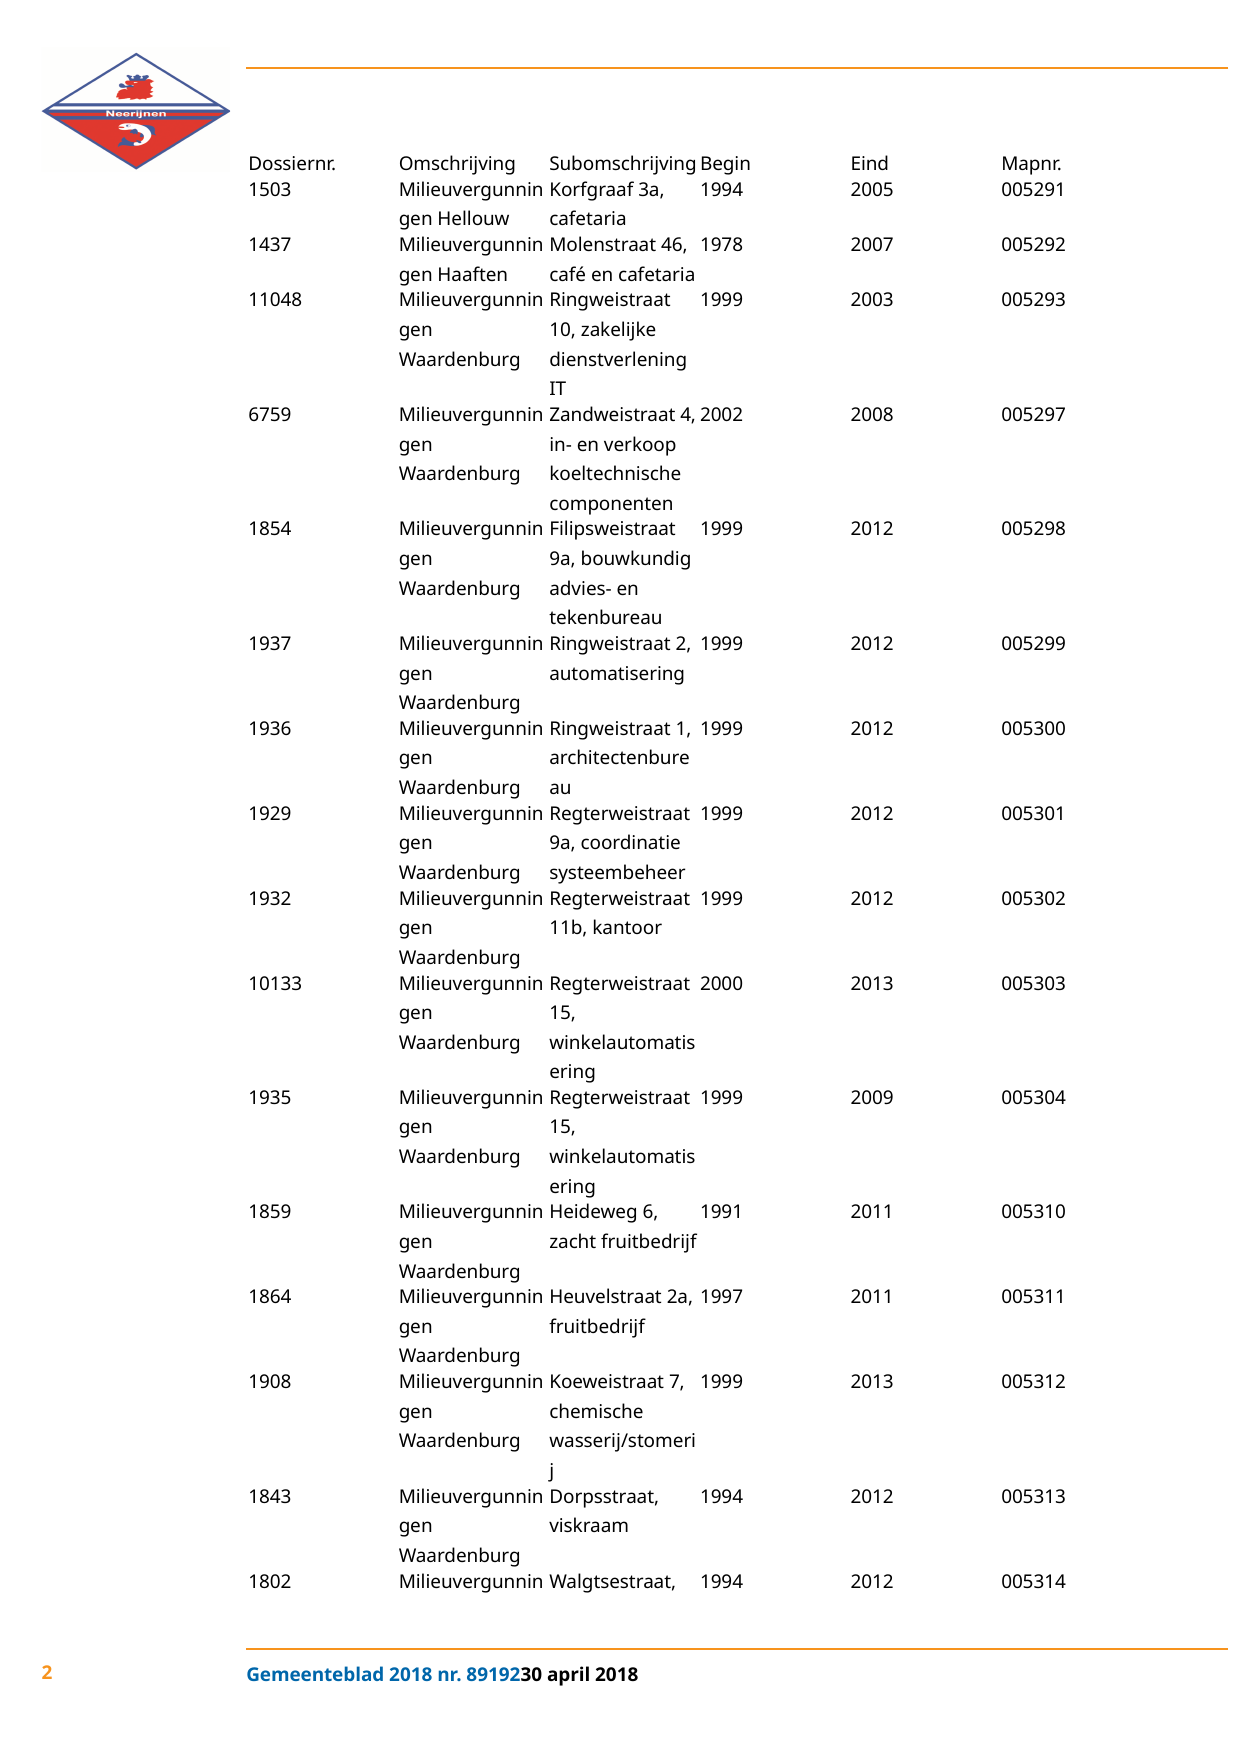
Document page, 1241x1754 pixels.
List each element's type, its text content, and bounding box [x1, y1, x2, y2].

table_cell 2012 [850, 630, 1001, 715]
table_cell Milieuvergunningen Waardenburg [399, 1084, 549, 1199]
table_cell Milieuvergunningen Waardenburg [399, 401, 549, 516]
table_header Subomschrijving [549, 150, 700, 176]
table_cell Ringweistraat 2, automatisering [549, 630, 700, 715]
table_cell 2012 [850, 1568, 1001, 1593]
table_cell 2013 [850, 970, 1001, 1084]
table_cell Milieuvergunningen Waardenburg [399, 970, 549, 1084]
table_cell 2013 [850, 1369, 1001, 1483]
table_cell Molenstraat 46, café en cafetaria [549, 231, 700, 287]
table_cell Milieuvergunningen Waardenburg [399, 1284, 549, 1368]
table_cell Ringweistraat 10, zakelijke dienstverlening IT [549, 287, 700, 401]
table_cell 1935 [248, 1084, 398, 1199]
table_header Dossiernr. [248, 150, 398, 176]
table_cell Korfgraaf 3a, cafetaria [549, 176, 700, 231]
table_cell Milieuvergunningen Waardenburg [399, 715, 549, 800]
table_cell Regterweistraat 15, winkelautomatisering [549, 1084, 700, 1199]
table_cell 005301 [1001, 800, 1152, 885]
table_cell 2008 [850, 401, 1001, 516]
table_cell Heideweg 6, zacht fruitbedrijf [549, 1199, 700, 1283]
table_cell 005299 [1001, 630, 1152, 715]
table_cell 6759 [248, 401, 398, 516]
table_header Omschrijving [399, 150, 549, 176]
table_cell 2012 [850, 516, 1001, 630]
table_cell Milieuvergunningen Waardenburg [399, 800, 549, 885]
table_cell Milieuvergunningen Waardenburg [399, 1483, 549, 1568]
table_cell 005311 [1001, 1284, 1152, 1368]
table_cell 1999 [700, 516, 850, 630]
table_cell Milieuvergunningen Waardenburg [399, 287, 549, 401]
table_cell 005314 [1001, 1568, 1152, 1593]
table_cell Milieuvergunningen Waardenburg [399, 1199, 549, 1283]
table_cell Zandweistraat 4, in- en verkoop koeltechnische componenten [549, 401, 700, 516]
table_cell Dorpsstraat, viskraam [549, 1483, 700, 1568]
table_cell Koeweistraat 7, chemische wasserij/stomerij [549, 1369, 700, 1483]
table_cell 2005 [850, 176, 1001, 231]
table_cell 1978 [700, 231, 850, 287]
table_cell 005292 [1001, 231, 1152, 287]
table_cell 1999 [700, 630, 850, 715]
table_cell Ringweistraat 1, architectenbureau [549, 715, 700, 800]
table_cell 005302 [1001, 885, 1152, 970]
table_cell 1994 [700, 1568, 850, 1593]
table_cell Milieuvergunningen Waardenburg [399, 516, 549, 630]
table_cell 1999 [700, 287, 850, 401]
table_cell Milieuvergunningen Waardenburg [399, 630, 549, 715]
table_cell 005293 [1001, 287, 1152, 401]
table_header Begin [700, 150, 850, 176]
table_cell 2011 [850, 1199, 1001, 1283]
table_cell 1937 [248, 630, 398, 715]
table_cell 2012 [850, 1483, 1001, 1568]
table_cell 005312 [1001, 1369, 1152, 1483]
table_cell 005300 [1001, 715, 1152, 800]
table_header Eind [850, 150, 1001, 176]
table_cell 005291 [1001, 176, 1152, 231]
table_cell Milieuvergunnin [399, 1568, 549, 1593]
table_cell 1997 [700, 1284, 850, 1368]
table_cell 2007 [850, 231, 1001, 287]
table_cell Milieuvergunningen Haaften [399, 231, 549, 287]
table_cell 005304 [1001, 1084, 1152, 1199]
table_cell Filipsweistraat 9a, bouwkundig advies- en tekenbureau [549, 516, 700, 630]
table_cell 1843 [248, 1483, 398, 1568]
table_cell Regterweistraat 9a, coordinatie systeembeheer [549, 800, 700, 885]
table_cell Heuvelstraat 2a, fruitbedrijf [549, 1284, 700, 1368]
table_cell 005297 [1001, 401, 1152, 516]
table_cell 1802 [248, 1568, 398, 1593]
table_cell 1999 [700, 800, 850, 885]
table_cell 1999 [700, 885, 850, 970]
table_cell Milieuvergunningen Waardenburg [399, 885, 549, 970]
table_cell 10133 [248, 970, 398, 1084]
table_cell 1854 [248, 516, 398, 630]
table_cell 1864 [248, 1284, 398, 1368]
table_cell 11048 [248, 287, 398, 401]
table_cell 1994 [700, 1483, 850, 1568]
table_cell 1503 [248, 176, 398, 231]
table_cell 1999 [700, 1369, 850, 1483]
table_header Mapnr. [1001, 150, 1152, 176]
table_cell 2002 [700, 401, 850, 516]
table_cell 2000 [700, 970, 850, 1084]
table_cell 2009 [850, 1084, 1001, 1199]
table_cell 005298 [1001, 516, 1152, 630]
table_cell Milieuvergunningen Hellouw [399, 176, 549, 231]
table_cell 005313 [1001, 1483, 1152, 1568]
table_cell 1437 [248, 231, 398, 287]
table_cell 1908 [248, 1369, 398, 1483]
table_cell 1859 [248, 1199, 398, 1283]
picture [41, 47, 231, 172]
table_cell 005303 [1001, 970, 1152, 1084]
table_cell 1929 [248, 800, 398, 885]
table_cell 1999 [700, 1084, 850, 1199]
table_cell 1999 [700, 715, 850, 800]
table_cell 1994 [700, 176, 850, 231]
table_cell Walgtsestraat, [549, 1568, 700, 1593]
table_cell 1936 [248, 715, 398, 800]
table_cell 2003 [850, 287, 1001, 401]
table_cell 2011 [850, 1284, 1001, 1368]
table_cell Regterweistraat 11b, kantoor [549, 885, 700, 970]
table_cell Regterweistraat 15, winkelautomatisering [549, 970, 700, 1084]
table_cell 2012 [850, 800, 1001, 885]
table_cell 1991 [700, 1199, 850, 1283]
table_cell 1932 [248, 885, 398, 970]
table_cell 2012 [850, 715, 1001, 800]
table_cell 2012 [850, 885, 1001, 970]
table_cell 005310 [1001, 1199, 1152, 1283]
table_cell Milieuvergunningen Waardenburg [399, 1369, 549, 1483]
